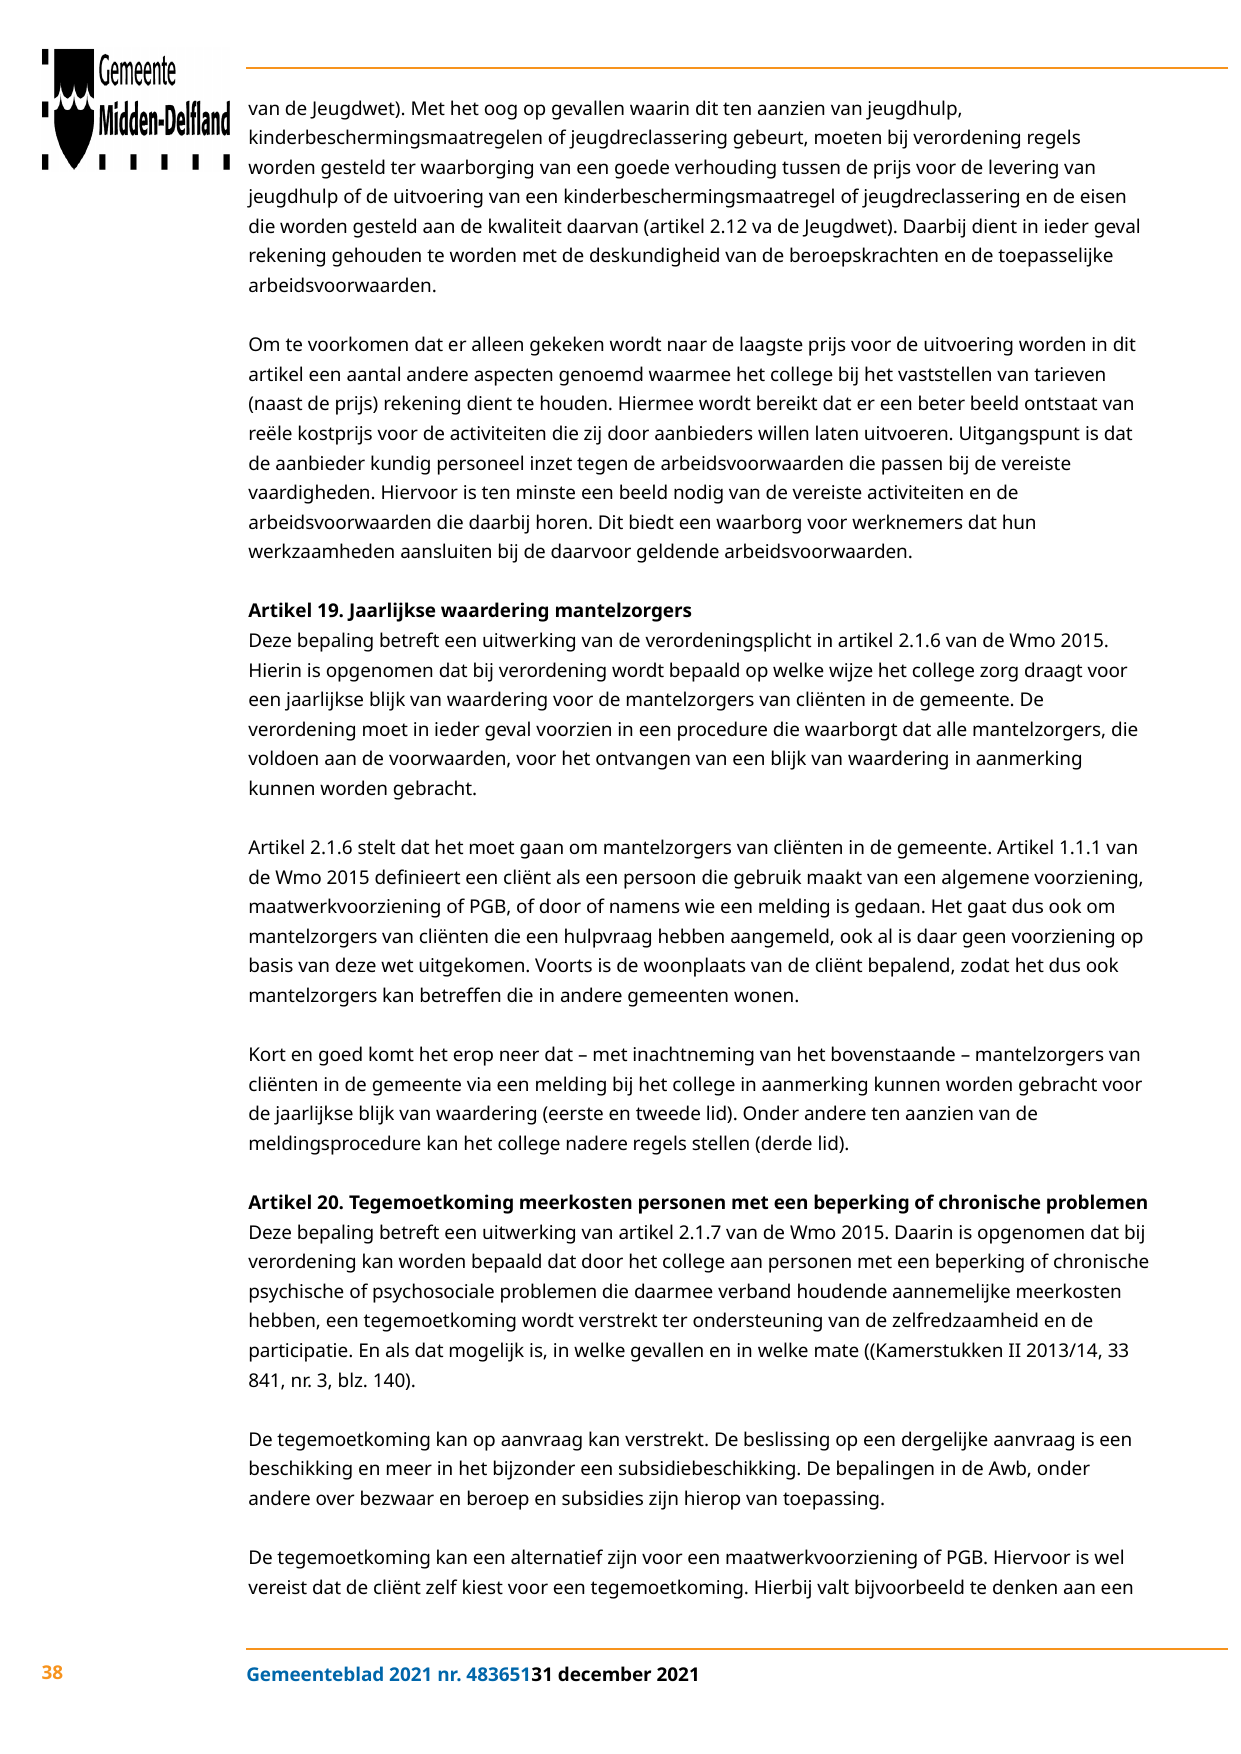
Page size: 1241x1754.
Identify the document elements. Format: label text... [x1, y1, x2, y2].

text Artikel 2.1.6 stelt dat het moet gaan om mantelzorgers van cliënten in de gemeente. Artikel 1.1.1 van de Wmo 2015 definieert een cliënt als een persoon die gebruik maakt van een algemene voorziening, maatwerkvoorziening of PGB, of door of namens wie een melding is gedaan. Het gaat dus ook om mantelzorgers van cliënten die een hulpvraag hebben aangemeld, ook al is daar geen voorziening op basis van deze wet uitgekomen. Voorts is de woonplaats van de cliënt bepalend, zodat het dus ook mantelzorgers kan betreffen die in andere gemeenten wonen. [248, 834, 1152, 1008]
text Kort en goed komt het erop neer dat – met inachtneming van het bovenstaande – mantelzorgers van cliënten in de gemeente via een melding bij het college in aanmerking kunnen worden gebracht voor de jaarlijkse blijk van waardering (eerste en tweede lid). Onder andere ten aanzien van de meldingsprocedure kan het college nadere regels stellen (derde lid). [248, 1041, 1152, 1156]
text De tegemoetkoming kan een alternatief zijn voor een maatwerkvoorziening of PGB. Hiervoor is wel vereist dat de cliënt zelf kiest voor een tegemoetkoming. Hierbij valt bijvoorbeeld te denken aan een [248, 1544, 1152, 1600]
text Deze bepaling betreft een uitwerking van de verordeningsplicht in artikel 2.1.6 van de Wmo 2015. Hierin is opgenomen dat bij verordening wordt bepaald op welke wijze het college zorg draagt voor een jaarlijkse blijk van waardering voor de mantelzorgers van cliënten in de gemeente. De verordening moet in ieder geval voorzien in een procedure die waarborgt dat alle mantelzorgers, die voldoen aan de voorwaarden, voor het ontvangen van een blijk van waardering in aanmerking kunnen worden gebracht. [248, 627, 1152, 801]
picture [41, 47, 231, 172]
text Artikel 20. Tegemoetkoming meerkosten personen met een beperking of chronische problemen [248, 1189, 1152, 1215]
text van de Jeugdwet). Met het oog op gevallen waarin dit ten aanzien van jeugdhulp, kinderbeschermingsmaatregelen of jeugdreclassering gebeurt, moeten bij verordening regels worden gesteld ter waarborging van een goede verhouding tussen de prijs voor de levering van jeugdhulp of de uitvoering van een kinderbeschermingsmaatregel of jeugdreclassering en de eisen die worden gesteld aan de kwaliteit daarvan (artikel 2.12 va de Jeugdwet). Daarbij dient in ieder geval rekening gehouden te worden met de deskundigheid van de beroepskrachten en de toepasselijke arbeidsvoorwaarden. [248, 95, 1152, 298]
text De tegemoetkoming kan op aanvraag kan verstrekt. De beslissing op een dergelijke aanvraag is een beschikking en meer in het bijzonder een subsidiebeschikking. De bepalingen in de Awb, onder andere over bezwaar en beroep en subsidies zijn hierop van toepassing. [248, 1426, 1152, 1511]
text Artikel 19. Jaarlijkse waardering mantelzorgers [248, 598, 1152, 623]
text Om te voorkomen dat er alleen gekeken wordt naar de laagste prijs voor de uitvoering worden in dit artikel een aantal andere aspecten genoemd waarmee het college bij het vaststellen van tarieven (naast de prijs) rekening dient te houden. Hiermee wordt bereikt dat er een beter beeld ontstaat van reële kostprijs voor de activiteiten die zij door aanbieders willen laten uitvoeren. Uitgangspunt is dat de aanbieder kundig personeel inzet tegen de arbeidsvoorwaarden die passen bij de vereiste vaardigheden. Hiervoor is ten minste een beeld nodig van de vereiste activiteiten en de arbeidsvoorwaarden die daarbij horen. Dit biedt een waarborg voor werknemers dat hun werkzaamheden aansluiten bij de daarvoor geldende arbeidsvoorwaarden. [248, 331, 1152, 564]
text Deze bepaling betreft een uitwerking van artikel 2.1.7 van de Wmo 2015. Daarin is opgenomen dat bij verordening kan worden bepaald dat door het college aan personen met een beperking of chronische psychische of psychosociale problemen die daarmee verband houdende aannemelijke meerkosten hebben, een tegemoetkoming wordt verstrekt ter ondersteuning van de zelfredzaamheid en de participatie. En als dat mogelijk is, in welke gevallen en in welke mate ((Kamerstukken II 2013/14, 33 841, nr. 3, blz. 140). [248, 1219, 1152, 1393]
